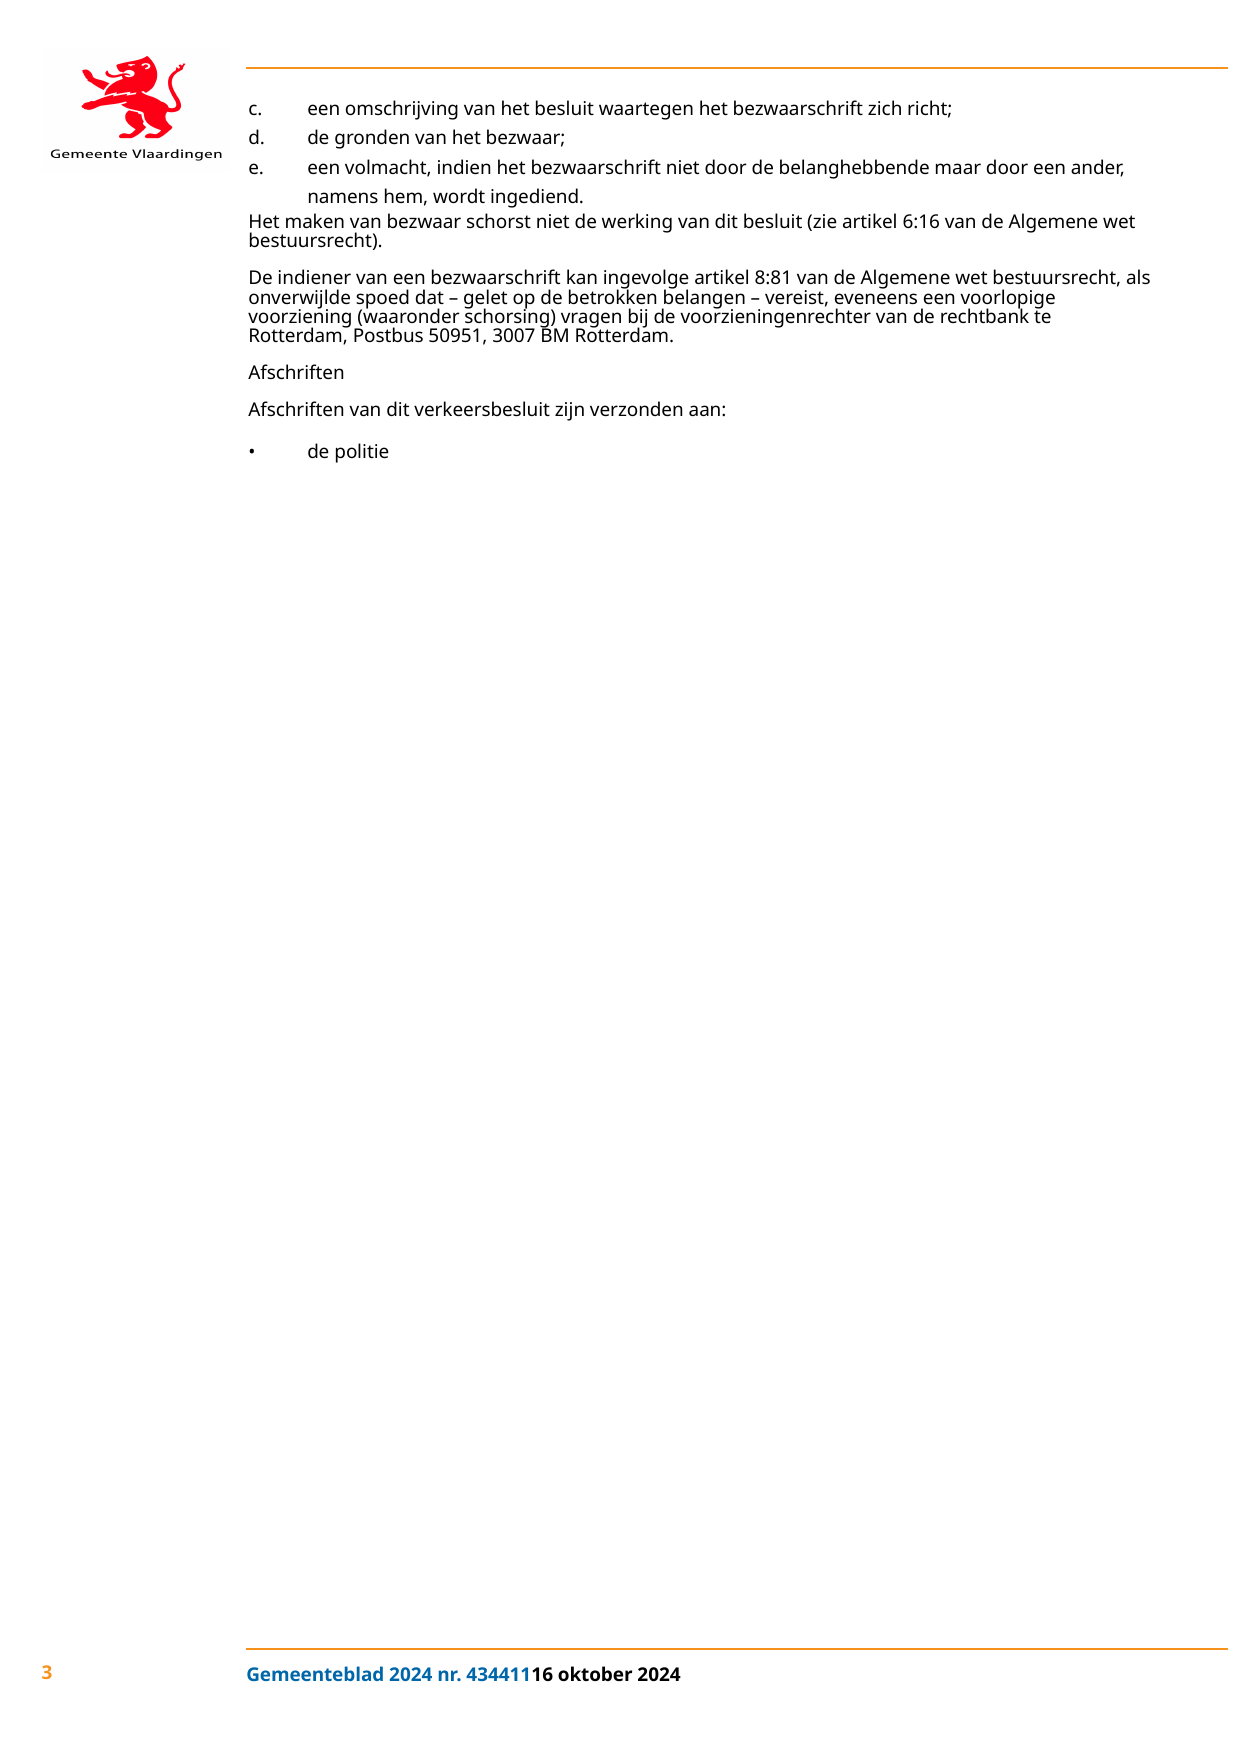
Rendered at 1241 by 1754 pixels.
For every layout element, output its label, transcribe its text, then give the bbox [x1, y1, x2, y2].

list een volmacht, indien het bezwaarschrift niet door de belanghebbende maar door een ander, namens hem, wordt ingediend. [248, 154, 1152, 209]
text Afschriften van dit verkeersbesluit zijn verzonden aan: [248, 401, 1152, 420]
text Afschriften [248, 364, 1152, 383]
text De indiener van een bezwaarschrift kan ingevolge artikel 8:81 van de Algemene wet bestuursrecht, als onverwijlde spoed dat – gelet op de betrokken belangen – vereist, eveneens een voorlopige voorziening (waaronder schorsing) vragen bij de voorzieningenrechter van de rechtbank te Rotterdam, Postbus 50951, 3007 BM Rotterdam. [248, 269, 1152, 346]
picture [41, 47, 231, 172]
list een omschrijving van het besluit waartegen het bezwaarschrift zich richt; [248, 95, 1152, 121]
text Het maken van bezwaar schorst niet de werking van dit besluit (zie artikel 6:16 van de Algemene wet bestuursrecht). [248, 213, 1152, 252]
list de gronden van het bezwaar; [248, 124, 1152, 150]
list de politie [248, 438, 1152, 464]
